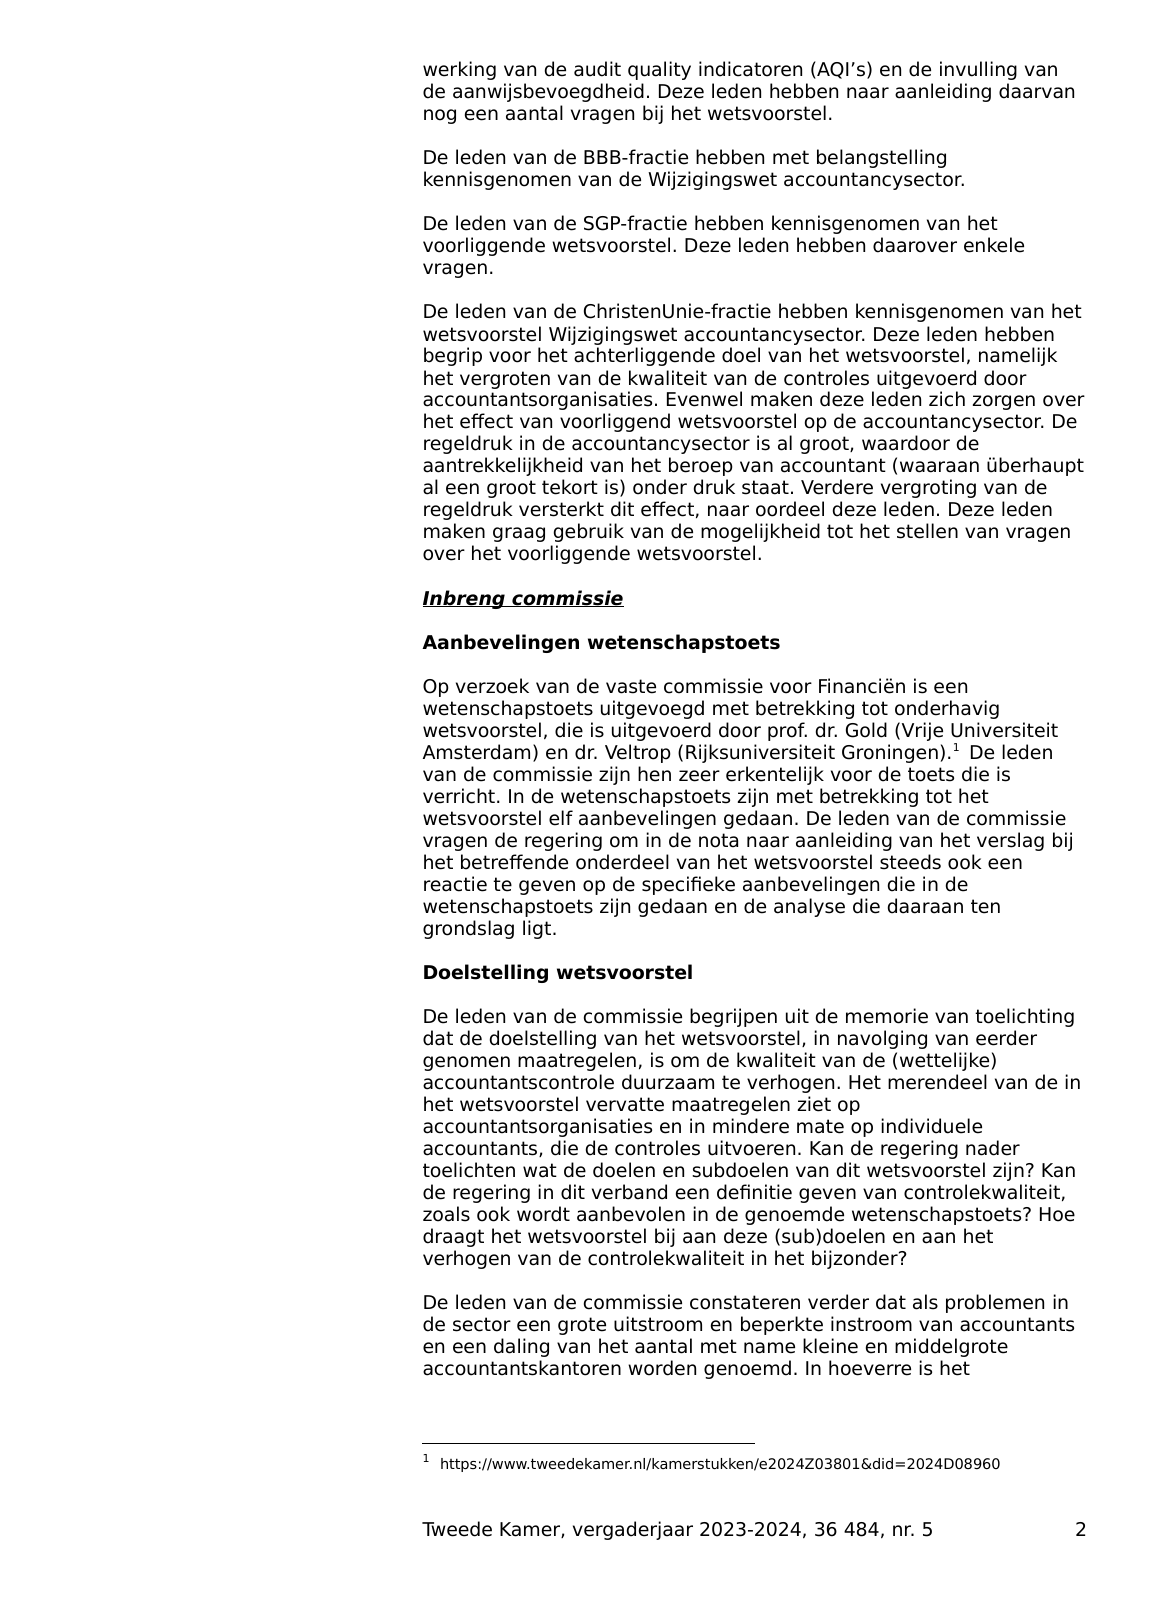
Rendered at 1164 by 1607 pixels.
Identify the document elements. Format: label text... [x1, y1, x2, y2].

text werking van de audit quality indicatoren (AQI’s) en de invulling van de aanwijsbevoegdheid. Deze leden hebben naar aanleiding daarvan nog een aantal vragen bij het wetsvoorstel. [422, 59, 1087, 125]
text https://www.tweedekamer.nl/kamerstukken/e2024Z03801&did=2024D08960 [422, 1452, 1087, 1474]
text De leden van de ChristenUnie-fractie hebben kennisgenomen van het wetsvoorstel Wijzigingswet accountancysector. Deze leden hebben begrip voor het achterliggende doel van het wetsvoorstel, namelijk het vergroten van de kwaliteit van de controles uitgevoerd door accountantsorganisaties. Evenwel maken deze leden zich zorgen over het effect van voorliggend wetsvoorstel op de accountancysector. De regeldruk in de accountancysector is al groot, waardoor de aantrekkelijkheid van het beroep van accountant (waaraan überhaupt al een groot tekort is) onder druk staat. Verdere vergroting van de regeldruk versterkt dit effect, naar oordeel deze leden. Deze leden maken graag gebruik van de mogelijkheid tot het stellen van vragen over het voorliggende wetsvoorstel. [422, 301, 1087, 565]
text De leden van de SGP-fractie hebben kennisgenomen van het voorliggende wetsvoorstel. Deze leden hebben daarover enkele vragen. [422, 213, 1087, 279]
text De leden van de commissie constateren verder dat als problemen in de sector een grote uitstroom en beperkte instroom van accountants en een daling van het aantal met name kleine en middelgrote accountantskantoren worden genoemd. In hoeverre is het [422, 1292, 1087, 1380]
text Op verzoek van de vaste commissie voor Financiën is een wetenschapstoets uitgevoegd met betrekking tot onderhavig wetsvoorstel, die is uitgevoerd door prof. dr. Gold (Vrije Universiteit Amsterdam) en dr. Veltrop (Rijksuniversiteit Groningen). De leden van de commissie zijn hen zeer erkentelijk voor de toets die is verricht. In de wetenschapstoets zijn met betrekking tot het wetsvoorstel elf aanbevelingen gedaan. De leden van de commissie vragen de regering om in de nota naar aanleiding van het verslag bij het betreffende onderdeel van het wetsvoorstel steeds ook een reactie te geven op de specifieke aanbevelingen die in de wetenschapstoets zijn gedaan en de analyse die daaraan ten grondslag ligt. [422, 676, 1087, 939]
text De leden van de commissie begrijpen uit de memorie van toelichting dat de doelstelling van het wetsvoorstel, in navolging van eerder genomen maatregelen, is om de kwaliteit van de (wettelijke) accountantscontrole duurzaam te verhogen. Het merendeel van de in het wetsvoorstel vervatte maatregelen ziet op accountantsorganisaties en in mindere mate op individuele accountants, die de controles uitvoeren. Kan de regering nader toelichten wat de doelen en subdoelen van dit wetsvoorstel zijn? Kan de regering in dit verband een definitie geven van controlekwaliteit, zoals ook wordt aanbevolen in de genoemde wetenschapstoets? Hoe draagt het wetsvoorstel bij aan deze (sub)doelen en aan het verhogen van de controlekwaliteit in het bijzonder? [422, 1006, 1087, 1269]
subtitle Aanbevelingen wetenschapstoets [422, 632, 1087, 653]
text De leden van de BBB-fractie hebben met belangstelling kennisgenomen van de Wijzigingswet accountancysector. [422, 147, 1087, 191]
subtitle Inbreng commissie [422, 587, 1087, 609]
subtitle Doelstelling wetsvoorstel [422, 962, 1087, 984]
